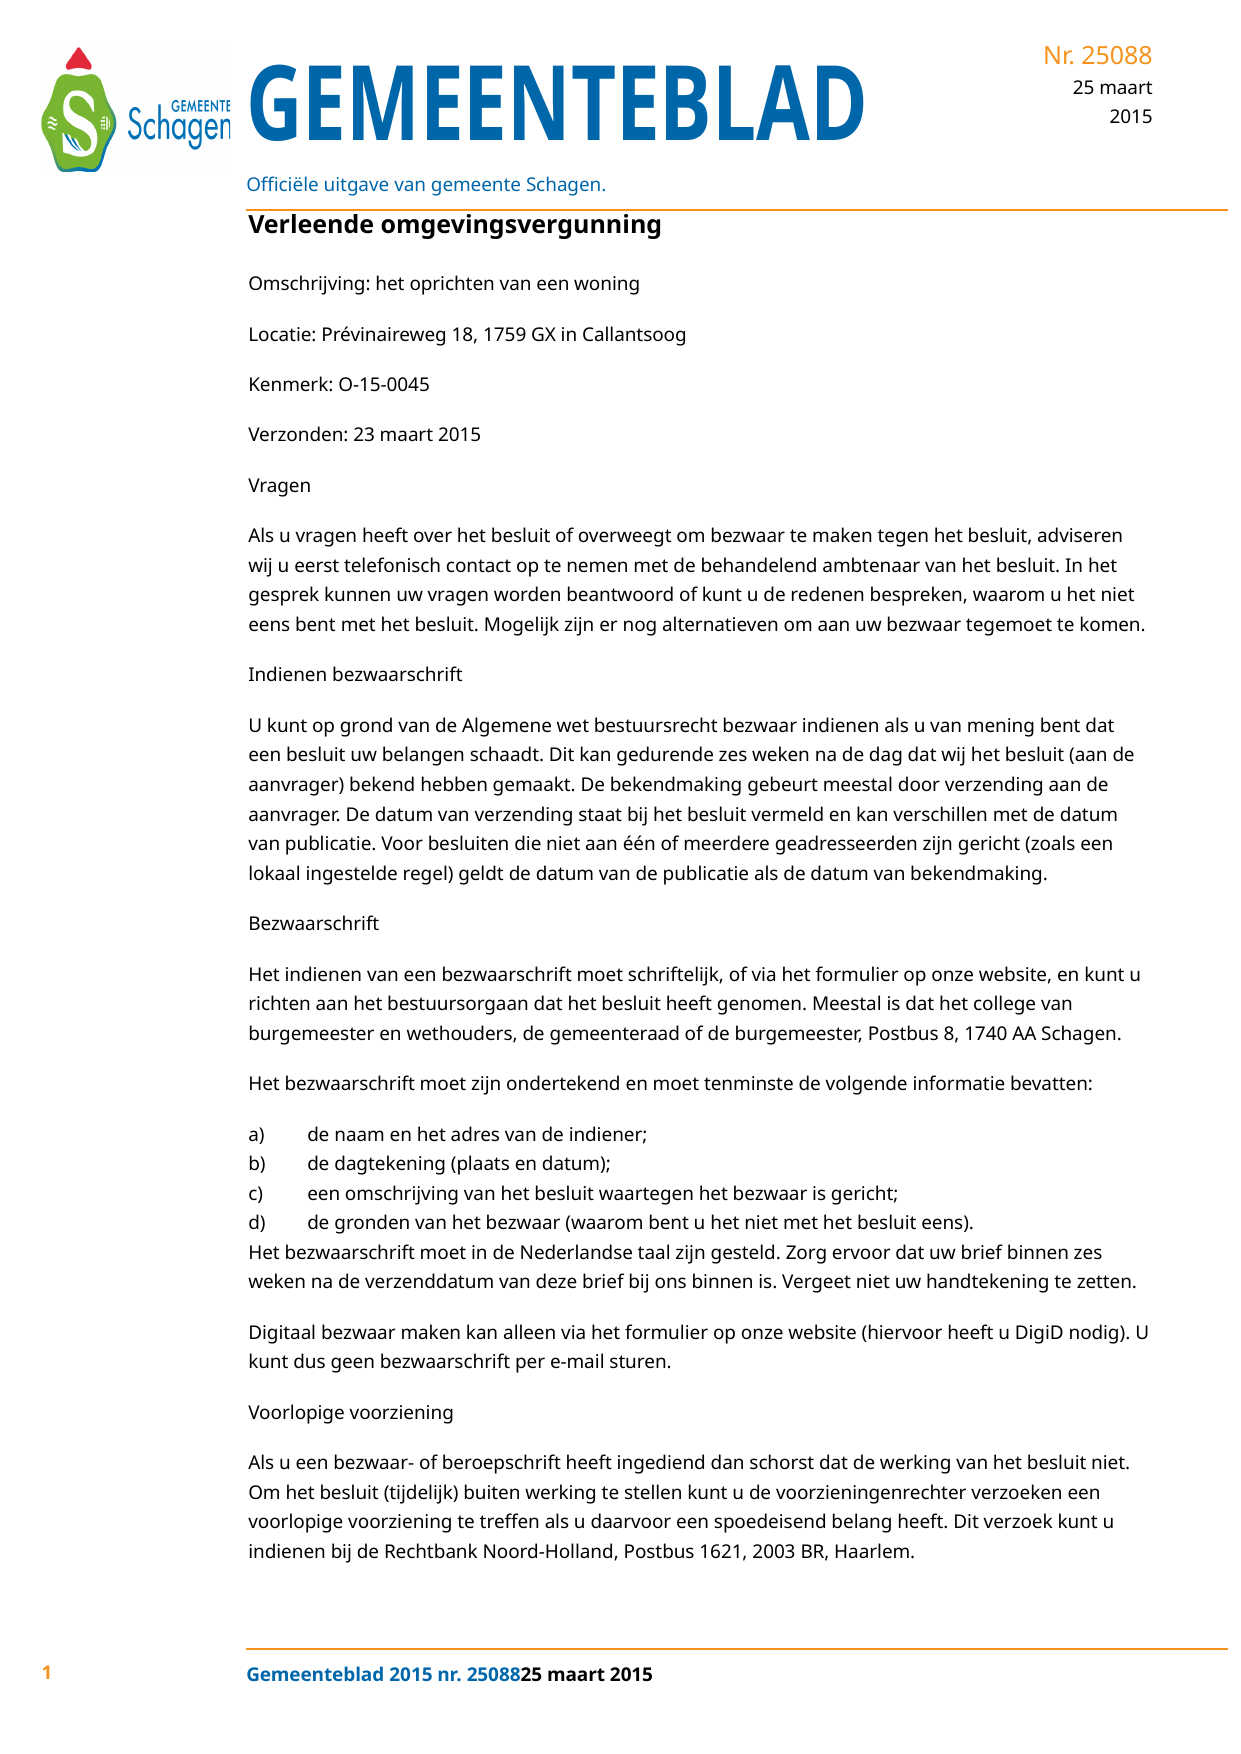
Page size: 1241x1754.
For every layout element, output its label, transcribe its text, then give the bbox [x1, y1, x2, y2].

text Vragen [248, 472, 1152, 498]
text Het bezwaarschrift moet zijn ondertekend en moet tenminste de volgende informatie bevatten: [248, 1070, 1152, 1096]
list de dagtekening (plaats en datum); [248, 1150, 1152, 1176]
text Verleende omgevingsvergunning [248, 211, 1152, 241]
text Bezwaarschrift [248, 910, 1152, 936]
list een omschrijving van het besluit waartegen het bezwaar is gericht; [248, 1180, 1152, 1206]
text Verzonden: 23 maart 2015 [248, 422, 1152, 447]
text Het indienen van een bezwaarschrift moet schriftelijk, of via het formulier op onze website, en kunt u richten aan het bestuursorgaan dat het besluit heeft genomen. Meestal is dat het college van burgemeester en wethouders, de gemeenteraad of de burgemeester, Postbus 8, 1740 AA Schagen. [248, 961, 1152, 1046]
text Locatie: Prévinaireweg 18, 1759 GX in Callantsoog [248, 321, 1152, 346]
list de gronden van het bezwaar (waarom bent u het niet met het besluit eens). [248, 1209, 1152, 1235]
text Als u een bezwaar- of beroepschrift heeft ingediend dan schorst dat de werking van het besluit niet. Om het besluit (tijdelijk) buiten werking te stellen kunt u de voorzieningenrechter verzoeken een voorlopige voorziening te treffen als u daarvoor een spoedeisend belang heeft. Dit verzoek kunt u indienen bij de Rechtbank Noord-Holland, Postbus 1621, 2003 BR, Haarlem. [248, 1449, 1152, 1564]
text Als u vragen heeft over het besluit of overweegt om bezwaar te maken tegen het besluit, adviseren wij u eerst telefonisch contact op te nemen met de behandelend ambtenaar van het besluit. In het gesprek kunnen uw vragen worden beantwoord of kunt u de redenen bespreken, waarom u het niet eens bent met het besluit. Mogelijk zijn er nog alternatieven om aan uw bezwaar tegemoet te komen. [248, 522, 1152, 637]
text Digitaal bezwaar maken kan alleen via het formulier op onze website (hiervoor heeft u DigiD nodig). U kunt dus geen bezwaarschrift per e-mail sturen. [248, 1319, 1152, 1374]
text Het bezwaarschrift moet in de Nederlandse taal zijn gesteld. Zorg ervoor dat uw brief binnen zes weken na de verzenddatum van deze brief bij ons binnen is. Vergeet niet uw handtekening te zetten. [248, 1239, 1152, 1294]
list de naam en het adres van de indiener; [248, 1121, 1152, 1146]
text Indienen bezwaarschrift [248, 662, 1152, 687]
picture [41, 47, 231, 172]
text Voorlopige voorziening [248, 1399, 1152, 1425]
text U kunt op grond van de Algemene wet bestuursrecht bezwaar indienen als u van mening bent dat een besluit uw belangen schaadt. Dit kan gedurende zes weken na de dag dat wij het besluit (aan de aanvrager) bekend hebben gemaakt. De bekendmaking gebeurt meestal door verzending aan de aanvrager. De datum van verzending staat bij het besluit vermeld en kan verschillen met de datum van publicatie. Voor besluiten die niet aan één of meerdere geadresseerden zijn gericht (zoals een lokaal ingestelde regel) geldt de datum van de publicatie als de datum van bekendmaking. [248, 712, 1152, 886]
text Omschrijving: het oprichten van een woning [248, 270, 1152, 296]
text Kenmerk: O-15-0045 [248, 371, 1152, 397]
